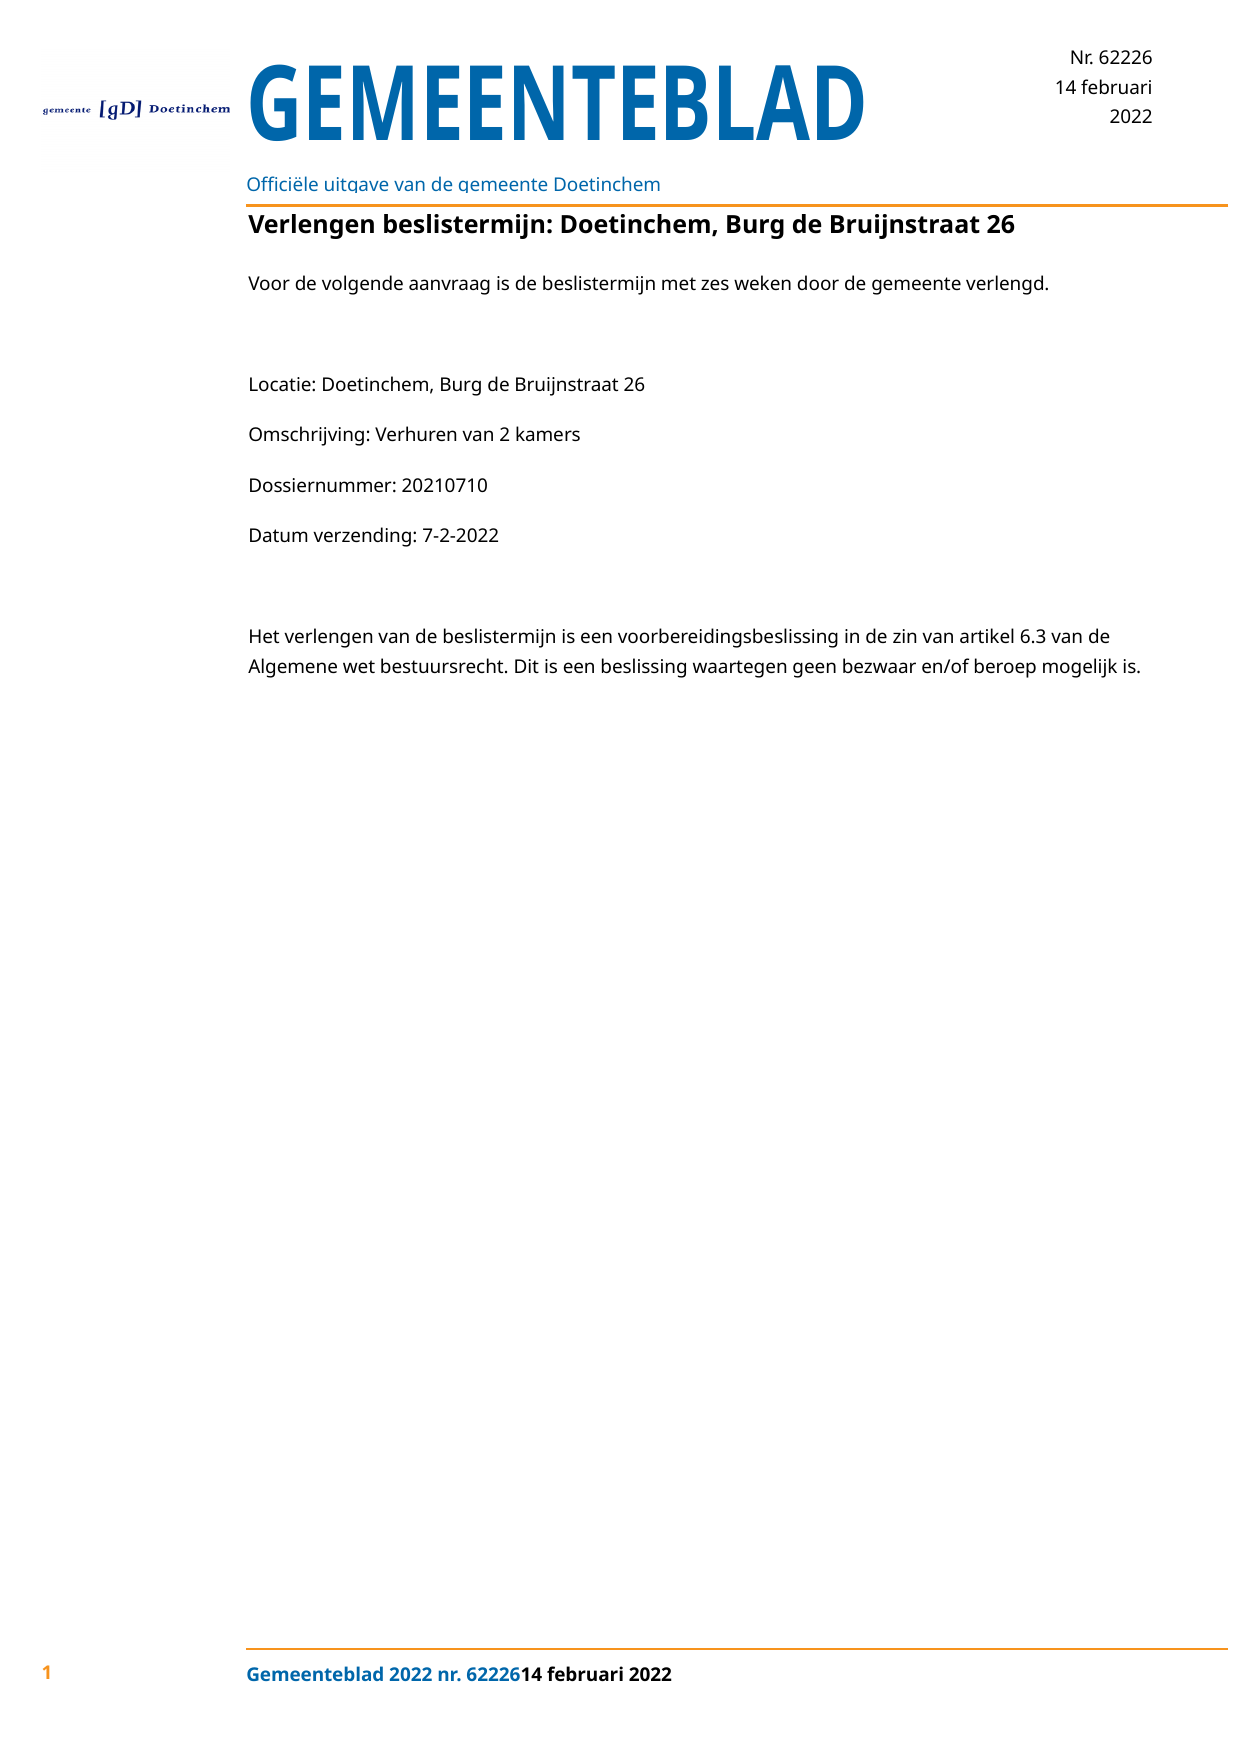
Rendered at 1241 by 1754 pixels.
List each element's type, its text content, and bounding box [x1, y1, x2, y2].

picture [41, 47, 231, 172]
text Omschrijving: Verhuren van 2 kamers [248, 422, 1152, 447]
text Dossiernummer: 20210710 [248, 472, 1152, 498]
text Voor de volgende aanvraag is de beslistermijn met zes weken door de gemeente verlengd. [248, 270, 1152, 296]
text Het verlengen van de beslistermijn is een voorbereidingsbeslissing in de zin van artikel 6.3 van de Algemene wet bestuursrecht. Dit is een beslissing waartegen geen bezwaar en/of beroep mogelijk is. [248, 623, 1152, 678]
text Datum verzending: 7-2-2022 [248, 522, 1152, 548]
text Verlengen beslistermijn: Doetinchem, Burg de Bruijnstraat 26 [248, 207, 1152, 241]
text Locatie: Doetinchem, Burg de Bruijnstraat 26 [248, 371, 1152, 397]
